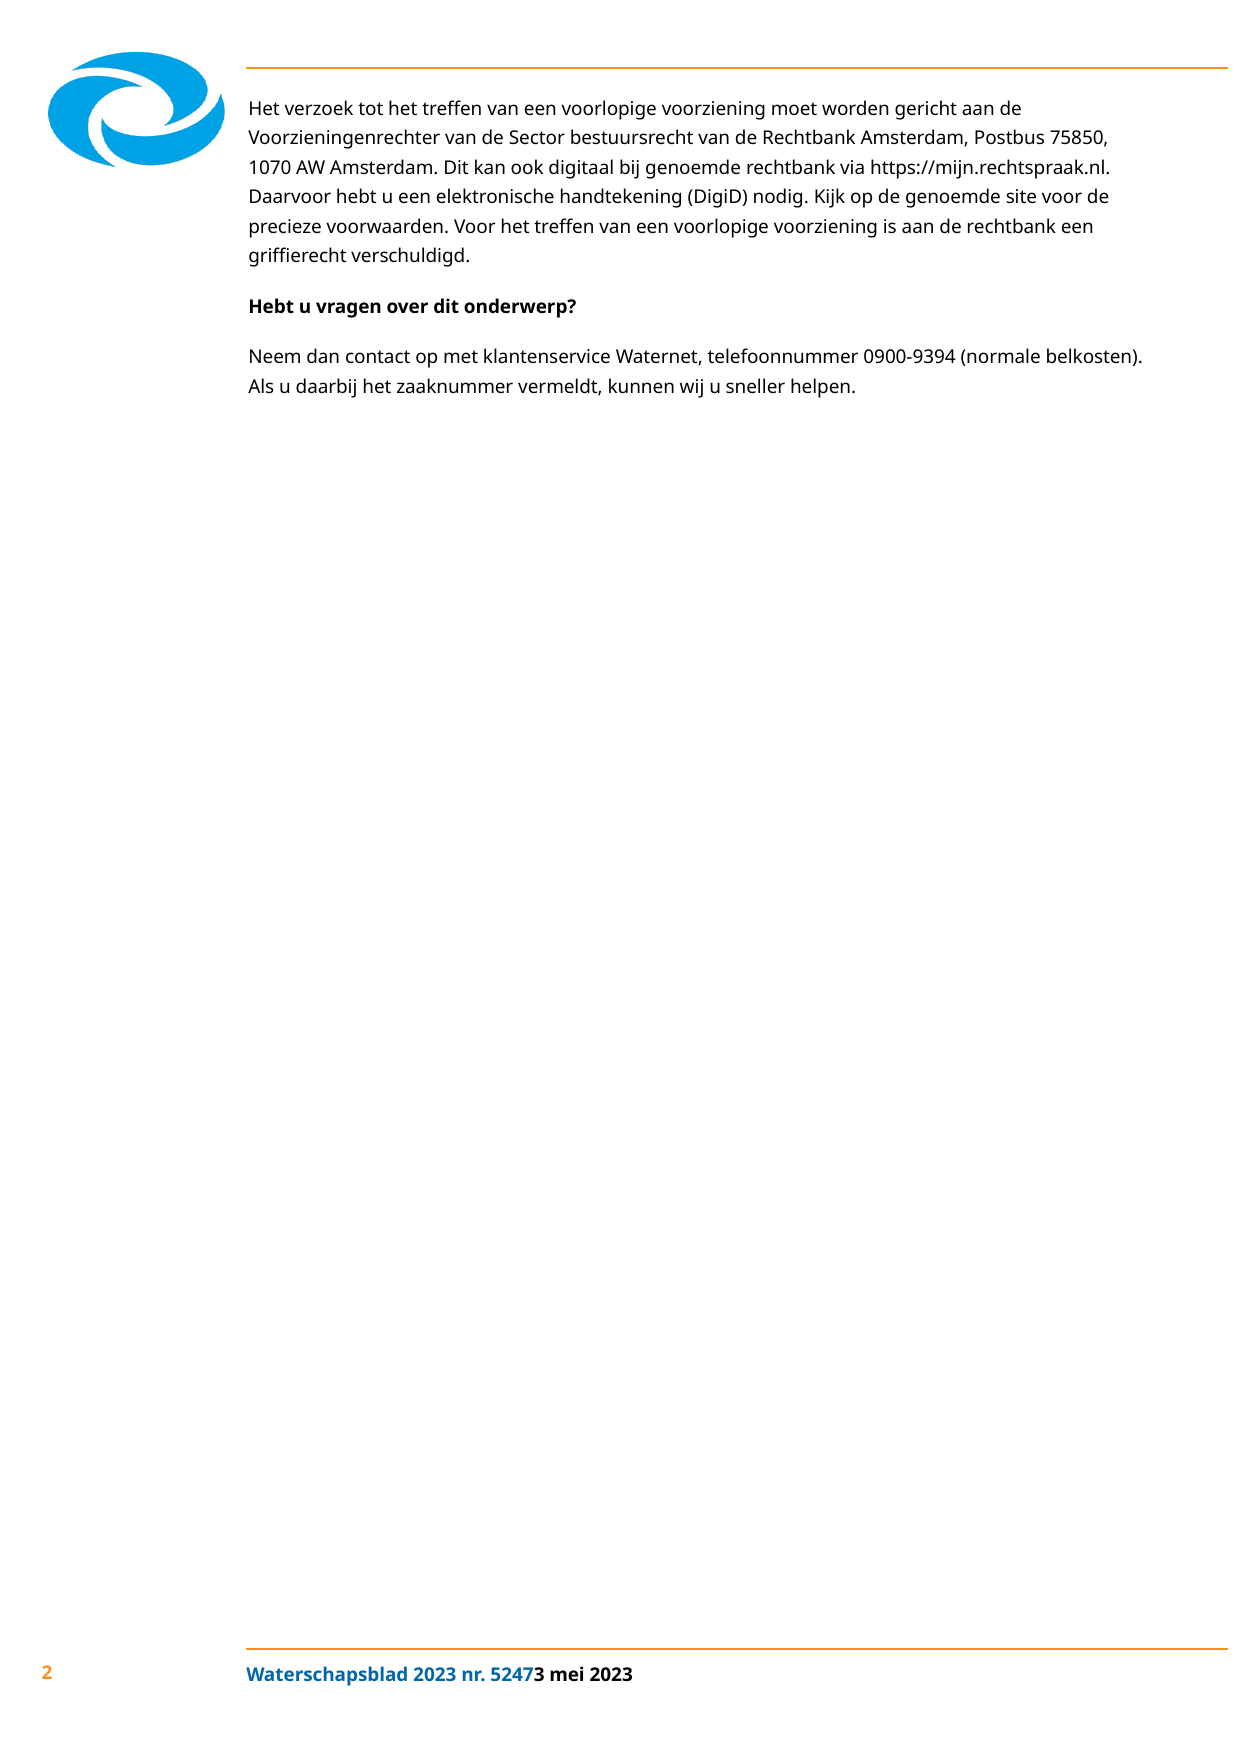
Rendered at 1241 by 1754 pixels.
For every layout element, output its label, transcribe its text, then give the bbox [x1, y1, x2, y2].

text Hebt u vragen over dit onderwerp? [248, 293, 1152, 319]
text Het verzoek tot het treffen van een voorlopige voorziening moet worden gericht aan de Voorzieningenrechter van de Sector bestuursrecht van de Rechtbank Amsterdam, Postbus 75850, 1070 AW Amsterdam. Dit kan ook digitaal bij genoemde rechtbank via https://mijn.rechtspraak.nl. Daarvoor hebt u een elektronische handtekening (DigiD) nodig. Kijk op de genoemde site voor de precieze voorwaarden. Voor het treffen van een voorlopige voorziening is aan de rechtbank een griffierecht verschuldigd. [248, 95, 1152, 268]
picture [41, 47, 231, 172]
text Neem dan contact op met klantenservice Waternet, telefoonnummer 0900-9394 (normale belkosten). Als u daarbij het zaaknummer vermeldt, kunnen wij u sneller helpen. [248, 343, 1152, 399]
